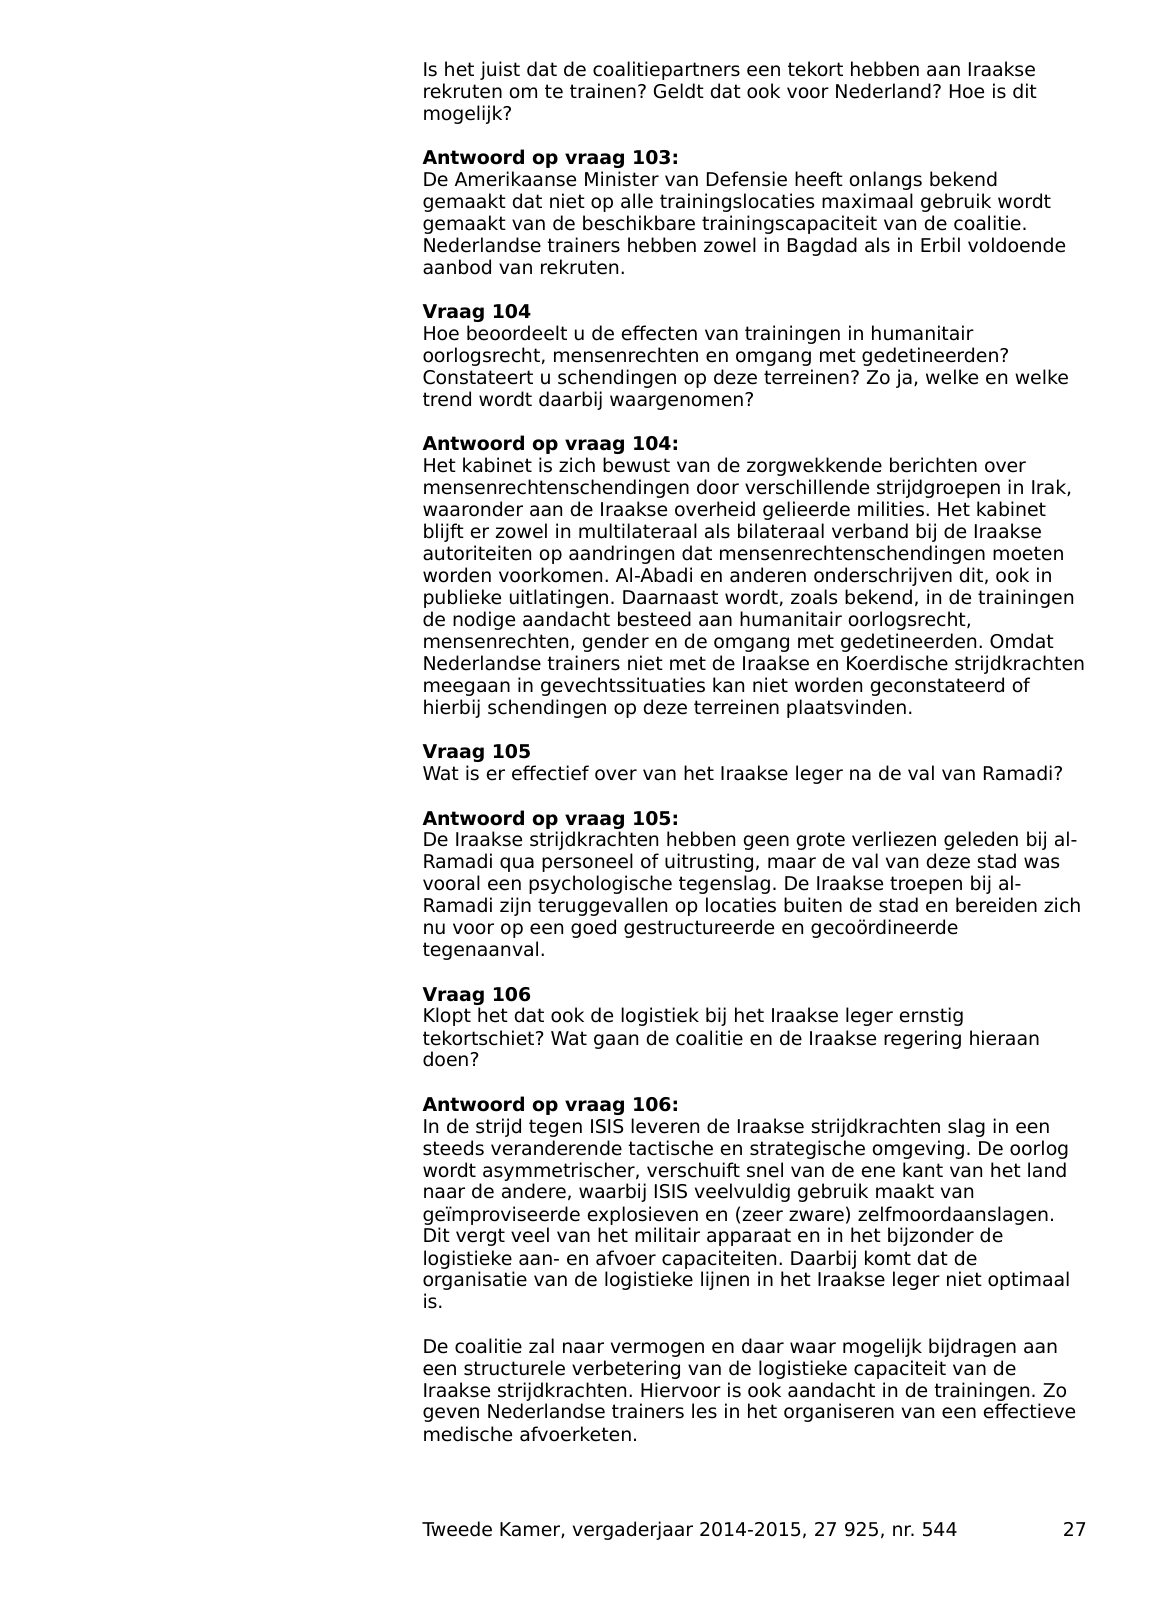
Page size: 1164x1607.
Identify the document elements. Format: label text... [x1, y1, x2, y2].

text Wat is er effectief over van het Iraakse leger na de val van Ramadi? [422, 763, 1087, 785]
text De Iraakse strijdkrachten hebben geen grote verliezen geleden bij al-Ramadi qua personeel of uitrusting, maar de val van deze stad was vooral een psychologische tegenslag. De Iraakse troepen bij al-Ramadi zijn teruggevallen op locaties buiten de stad en bereiden zich nu voor op een goed gestructureerde en gecoördineerde tegenaanval. [422, 829, 1087, 961]
text Vraag 105 [422, 741, 1087, 763]
text Hoe beoordeelt u de effecten van trainingen in humanitair oorlogsrecht, mensenrechten en omgang met gedetineerden? Constateert u schendingen op deze terreinen? Zo ja, welke en welke trend wordt daarbij waargenomen? [422, 323, 1087, 411]
text Antwoord op vraag 103: [422, 147, 1087, 169]
text Antwoord op vraag 105: [422, 807, 1087, 829]
text De coalitie zal naar vermogen en daar waar mogelijk bijdragen aan een structurele verbetering van de logistieke capaciteit van de Iraakse strijdkrachten. Hiervoor is ook aandacht in de trainingen. Zo geven Nederlandse trainers les in het organiseren van een effectieve medische afvoerketen. [422, 1336, 1087, 1445]
text Vraag 106 [422, 983, 1087, 1005]
text Is het juist dat de coalitiepartners een tekort hebben aan Iraakse rekruten om te trainen? Geldt dat ook voor Nederland? Hoe is dit mogelijk? [422, 59, 1087, 125]
text Klopt het dat ook de logistiek bij het Iraakse leger ernstig tekortschiet? Wat gaan de coalitie en de Iraakse regering hieraan doen? [422, 1005, 1087, 1071]
text Antwoord op vraag 104: [422, 433, 1087, 455]
text Antwoord op vraag 106: [422, 1093, 1087, 1116]
text In de strijd tegen ISIS leveren de Iraakse strijdkrachten slag in een steeds veranderende tactische en strategische omgeving. De oorlog wordt asymmetrischer, verschuift snel van de ene kant van het land naar de andere, waarbij ISIS veelvuldig gebruik maakt van geïmproviseerde explosieven en (zeer zware) zelfmoordaanslagen. Dit vergt veel van het militair apparaat en in het bijzonder de logistieke aan- en afvoer capaciteiten. Daarbij komt dat de organisatie van de logistieke lijnen in het Iraakse leger niet optimaal is. [422, 1116, 1087, 1313]
text De Amerikaanse Minister van Defensie heeft onlangs bekend gemaakt dat niet op alle trainingslocaties maximaal gebruik wordt gemaakt van de beschikbare trainingscapaciteit van de coalitie. Nederlandse trainers hebben zowel in Bagdad als in Erbil voldoende aanbod van rekruten. [422, 169, 1087, 279]
text Het kabinet is zich bewust van de zorgwekkende berichten over mensenrechtenschendingen door verschillende strijdgroepen in Irak, waaronder aan de Iraakse overheid gelieerde milities. Het kabinet blijft er zowel in multilateraal als bilateraal verband bij de Iraakse autoriteiten op aandringen dat mensenrechtenschendingen moeten worden voorkomen. Al-Abadi en anderen onderschrijven dit, ook in publieke uitlatingen. Daarnaast wordt, zoals bekend, in de trainingen de nodige aandacht besteed aan humanitair oorlogsrecht, mensenrechten, gender en de omgang met gedetineerden. Omdat Nederlandse trainers niet met de Iraakse en Koerdische strijdkrachten meegaan in gevechtssituaties kan niet worden geconstateerd of hierbij schendingen op deze terreinen plaatsvinden. [422, 455, 1087, 719]
text Vraag 104 [422, 301, 1087, 323]
